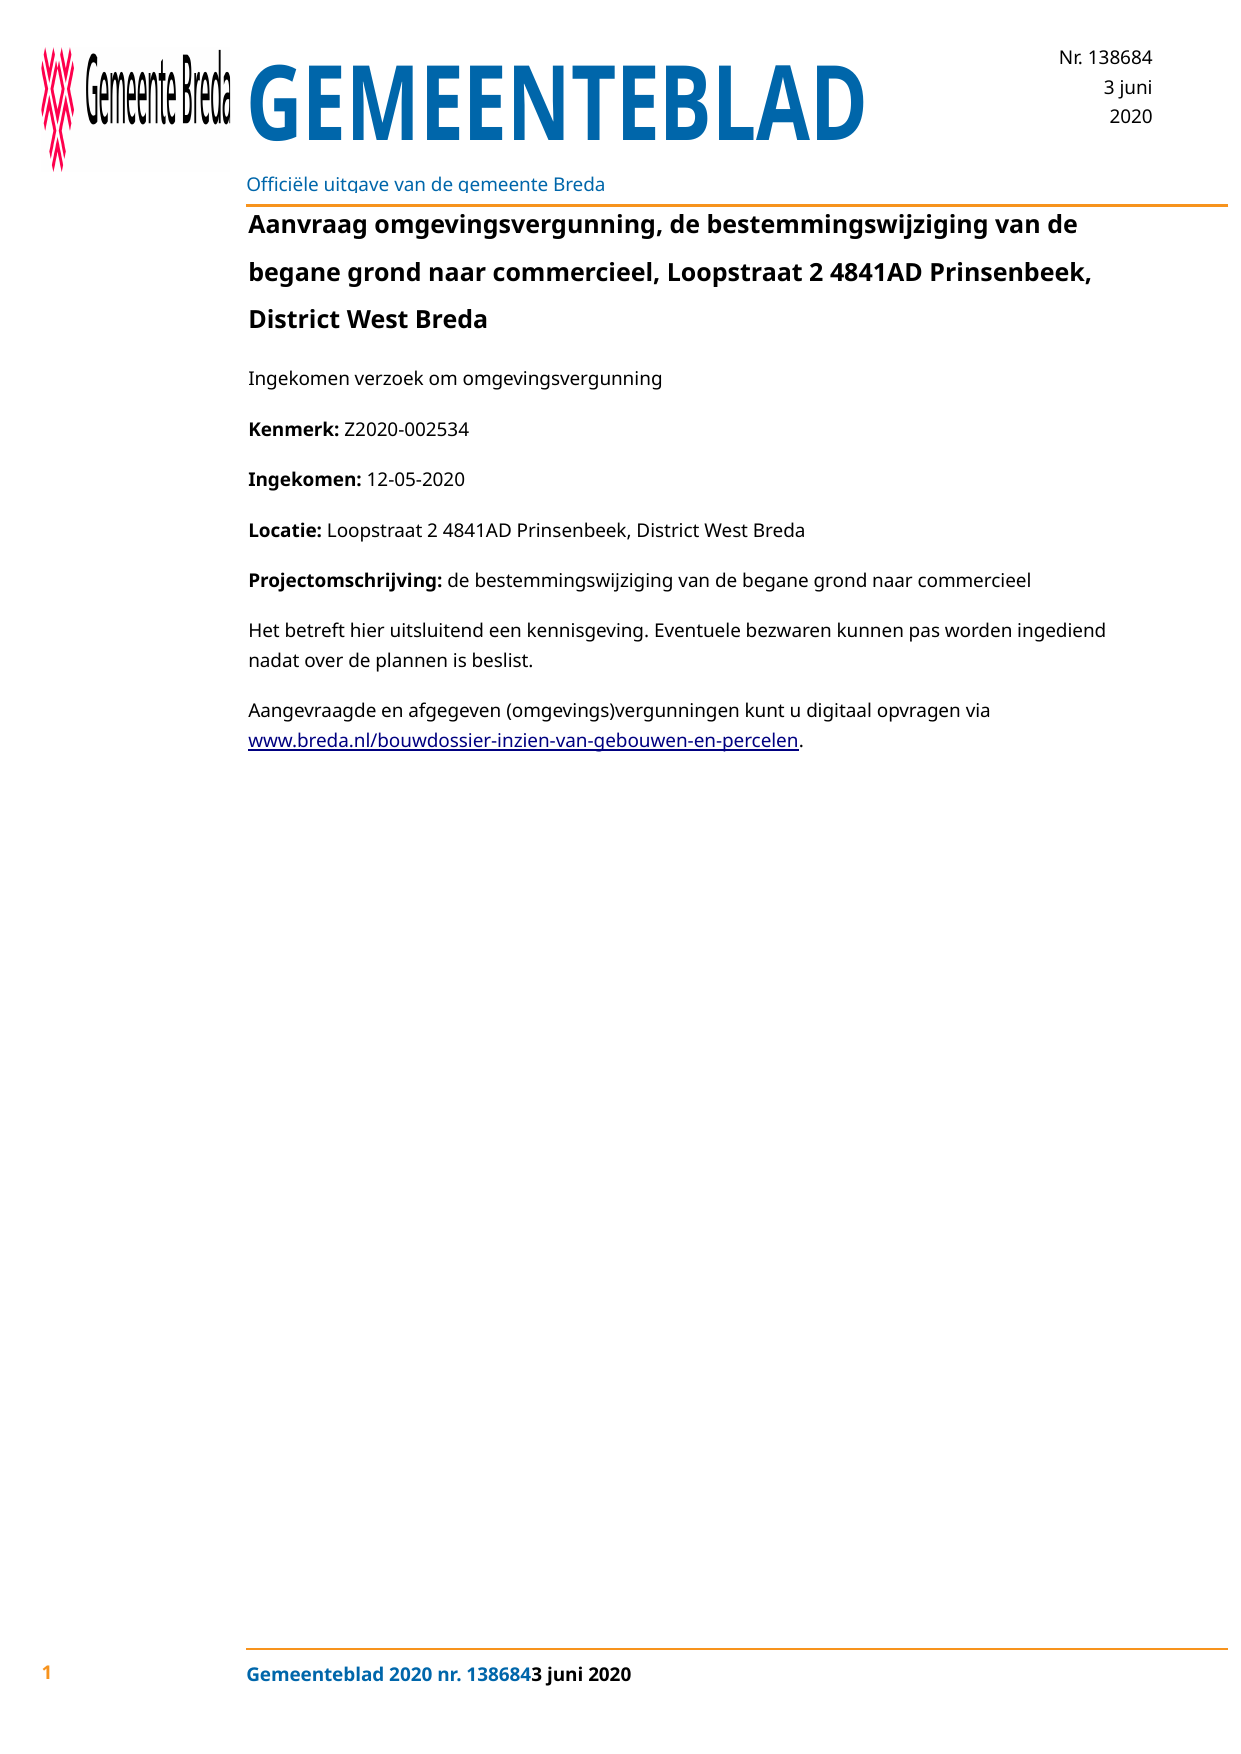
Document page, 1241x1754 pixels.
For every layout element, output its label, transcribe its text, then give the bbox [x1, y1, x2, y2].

text Het betreft hier uitsluitend een kennisgeving. Eventuele bezwaren kunnen pas worden ingediend nadat over de plannen is beslist. [248, 618, 1152, 673]
text Projectomschrijving: de bestemmingswijziging van de begane grond naar commercieel [248, 567, 1152, 593]
text Kenmerk: Z2020-002534 [248, 416, 1152, 442]
text Ingekomen verzoek om omgevingsvergunning [248, 366, 1152, 391]
text Aangevraagde en afgegeven (omgevings)vergunningen kunt u digitaal opvragen via www.breda.nl/bouwdossier-inzien-van-gebouwen-en-percelen. [248, 698, 1152, 753]
text Aanvraag omgevingsvergunning, de bestemmingswijziging van de begane grond naar commercieel, Loopstraat 2 4841AD Prinsenbeek, District West Breda [248, 207, 1152, 336]
picture [41, 47, 231, 172]
text Ingekomen: 12-05-2020 [248, 466, 1152, 492]
text Locatie: Loopstraat 2 4841AD Prinsenbeek, District West Breda [248, 517, 1152, 542]
